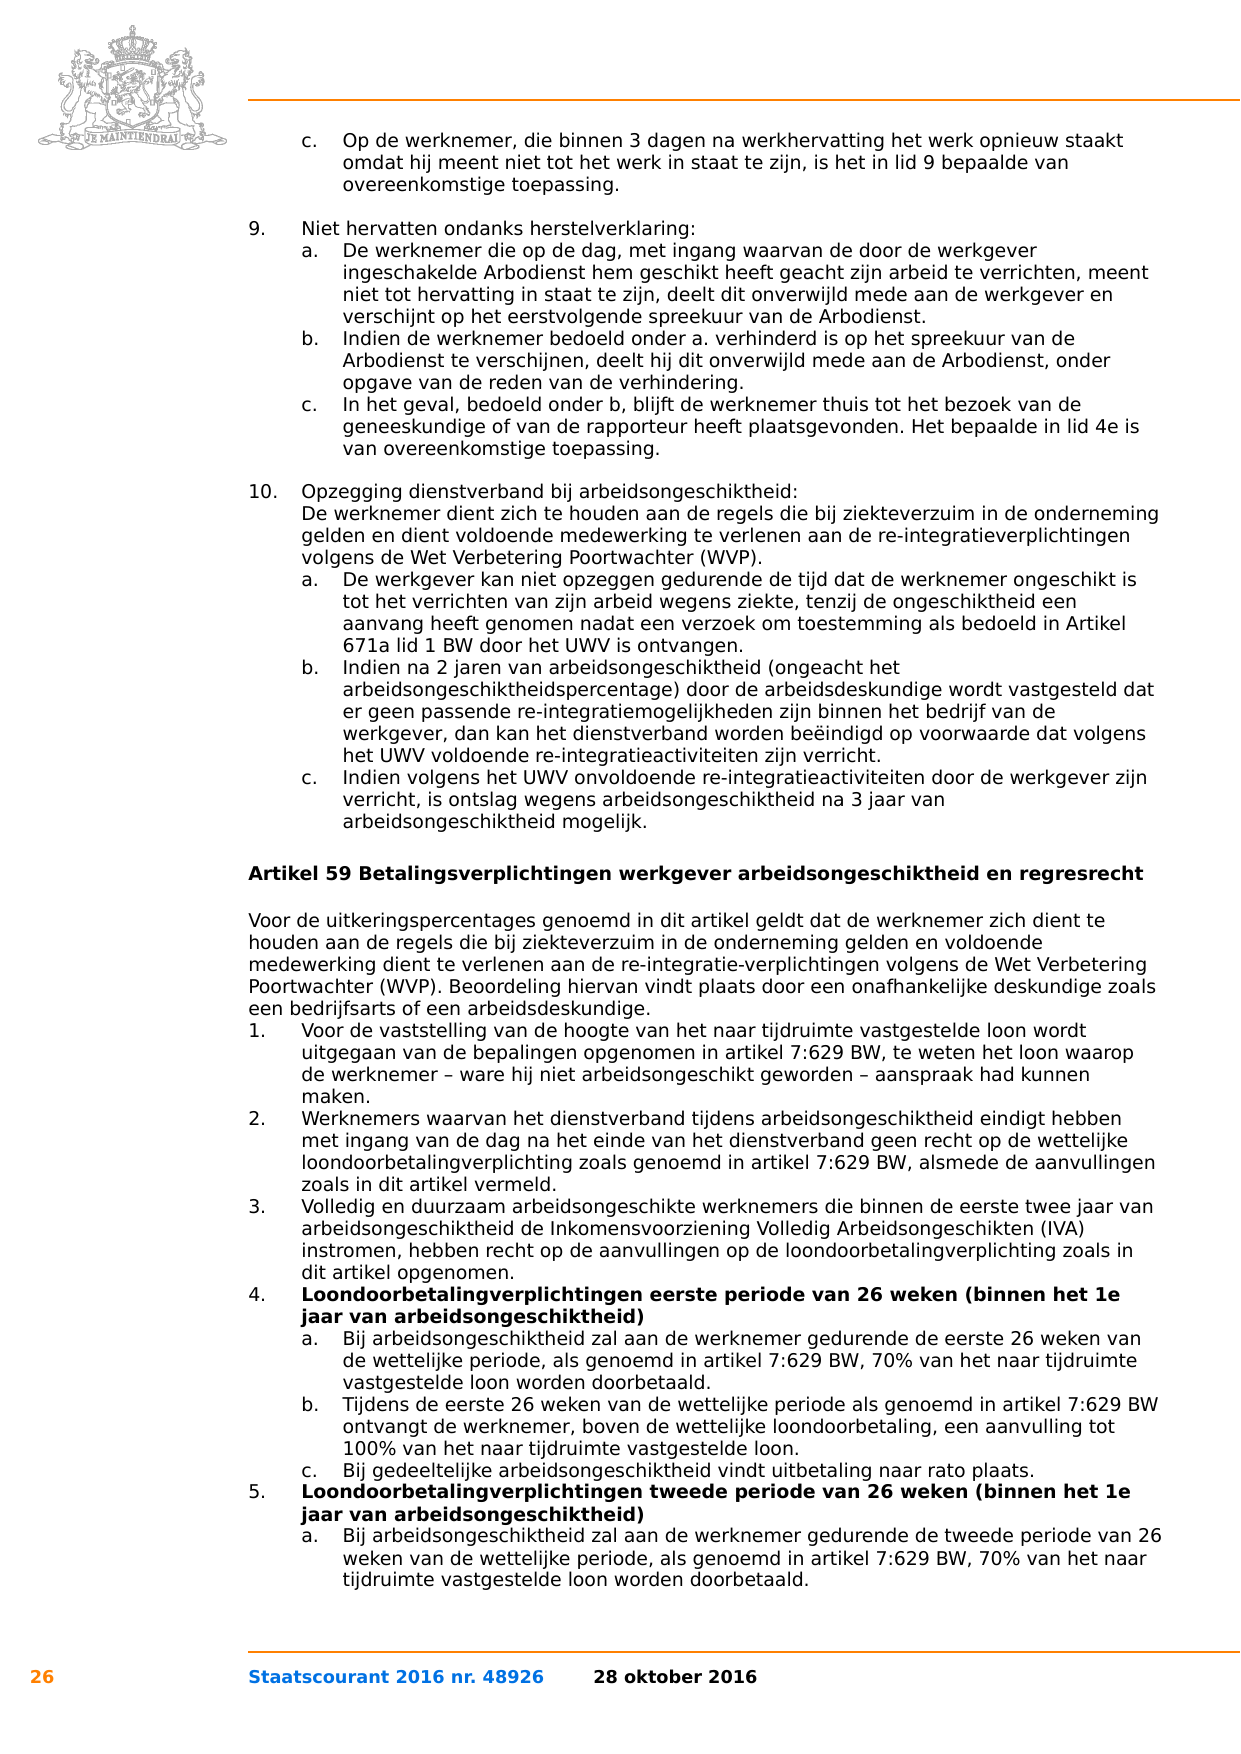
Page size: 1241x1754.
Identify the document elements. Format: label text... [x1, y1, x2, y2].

text 10. Opzegging dienstverband bij arbeidsongeschiktheid: [248, 481, 1163, 503]
text Voor de uitkeringspercentages genoemd in dit artikel geldt dat de werknemer zich dient te houden aan de regels die bij ziekteverzuim in de onderneming gelden en voldoende medewerking dient te verlenen aan de re-integratie-verplichtingen volgens de Wet Verbetering Poortwachter (WVP). Beoordeling hiervan vindt plaats door een onafhankelijke deskundige zoals een bedrijfsarts of een arbeidsdeskundige. [248, 910, 1163, 1020]
text a. De werknemer die op de dag, met ingang waarvan de door de werkgever ingeschakelde Arbodienst hem geschikt heeft geacht zijn arbeid te verrichten, meent niet tot hervatting in staat te zijn, deelt dit onverwijld mede aan de werkgever en verschijnt op het eerstvolgende spreekuur van de Arbodienst. [301, 240, 1163, 328]
text De werknemer dient zich te houden aan de regels die bij ziekteverzuim in de onderneming gelden en dient voldoende medewerking te verlenen aan de re-integratieverplichtingen volgens de Wet Verbetering Poortwachter (WVP). [301, 503, 1163, 569]
text 1. Voor de vaststelling van de hoogte van het naar tijdruimte vastgestelde loon wordt uitgegaan van de bepalingen opgenomen in artikel 7:629 BW, te weten het loon waarop de werknemer – ware hij niet arbeidsongeschikt geworden – aanspraak had kunnen maken. [248, 1020, 1163, 1108]
text c. In het geval, bedoeld onder b, blijft de werknemer thuis tot het bezoek van de geneeskundige of van de rapporteur heeft plaatsgevonden. Het bepaalde in lid 4e is van overeenkomstige toepassing. [301, 393, 1163, 459]
text b. Tijdens de eerste 26 weken van de wettelijke periode als genoemd in artikel 7:629 BW ontvangt de werknemer, boven de wettelijke loondoorbetaling, een aanvulling tot 100% van het naar tijdruimte vastgestelde loon. [301, 1393, 1163, 1459]
text b. Indien na 2 jaren van arbeidsongeschiktheid (ongeacht het arbeidsongeschiktheidspercentage) door de arbeidsdeskundige wordt vastgesteld dat er geen passende re-integratiemogelijkheden zijn binnen het bedrijf van de werkgever, dan kan het dienstverband worden beëindigd op voorwaarde dat volgens het UWV voldoende re-integratieactiviteiten zijn verricht. [301, 657, 1163, 767]
text c. Indien volgens het UWV onvoldoende re-integratieactiviteiten door de werkgever zijn verricht, is ontslag wegens arbeidsongeschiktheid na 3 jaar van arbeidsongeschiktheid mogelijk. [301, 767, 1163, 833]
text 4. Loondoorbetalingverplichtingen eerste periode van 26 weken (binnen het 1e jaar van arbeidsongeschiktheid) [248, 1284, 1163, 1328]
text 5. Loondoorbetalingverplichtingen tweede periode van 26 weken (binnen het 1e jaar van arbeidsongeschiktheid) [248, 1481, 1163, 1525]
text c. Bij gedeeltelijke arbeidsongeschiktheid vindt uitbetaling naar rato plaats. [301, 1459, 1163, 1481]
text b. Indien de werknemer bedoeld onder a. verhinderd is op het spreekuur van de Arbodienst te verschijnen, deelt hij dit onverwijld mede aan de Arbodienst, onder opgave van de reden van de verhindering. [301, 328, 1163, 393]
text a. Bij arbeidsongeschiktheid zal aan de werknemer gedurende de eerste 26 weken van de wettelijke periode, als genoemd in artikel 7:629 BW, 70% van het naar tijdruimte vastgestelde loon worden doorbetaald. [301, 1328, 1163, 1393]
text 9. Niet hervatten ondanks herstelverklaring: [248, 218, 1163, 240]
subtitle Artikel 59 Betalingsverplichtingen werkgever arbeidsongeschiktheid en regresrecht [248, 863, 1163, 885]
text 2. Werknemers waarvan het dienstverband tijdens arbeidsongeschiktheid eindigt hebben met ingang van de dag na het einde van het dienstverband geen recht op de wettelijke loondoorbetalingverplichting zoals genoemd in artikel 7:629 BW, alsmede de aanvullingen zoals in dit artikel vermeld. [248, 1108, 1163, 1196]
text a. Bij arbeidsongeschiktheid zal aan de werknemer gedurende de tweede periode van 26 weken van de wettelijke periode, als genoemd in artikel 7:629 BW, 70% van het naar tijdruimte vastgestelde loon worden doorbetaald. [301, 1525, 1163, 1591]
text 3. Volledig en duurzaam arbeidsongeschikte werknemers die binnen de eerste twee jaar van arbeidsongeschiktheid de Inkomensvoorziening Volledig Arbeidsongeschikten (IVA) instromen, hebben recht op de aanvullingen op de loondoorbetalingverplichting zoals in dit artikel opgenomen. [248, 1196, 1163, 1284]
picture [38, 25, 227, 150]
text c. Op de werknemer, die binnen 3 dagen na werkhervatting het werk opnieuw staakt omdat hij meent niet tot het werk in staat te zijn, is het in lid 9 bepaalde van overeenkomstige toepassing. [301, 130, 1163, 196]
text a. De werkgever kan niet opzeggen gedurende de tijd dat de werknemer ongeschikt is tot het verrichten van zijn arbeid wegens ziekte, tenzij de ongeschiktheid een aanvang heeft genomen nadat een verzoek om toestemming als bedoeld in Artikel 671a lid 1 BW door het UWV is ontvangen. [301, 569, 1163, 657]
